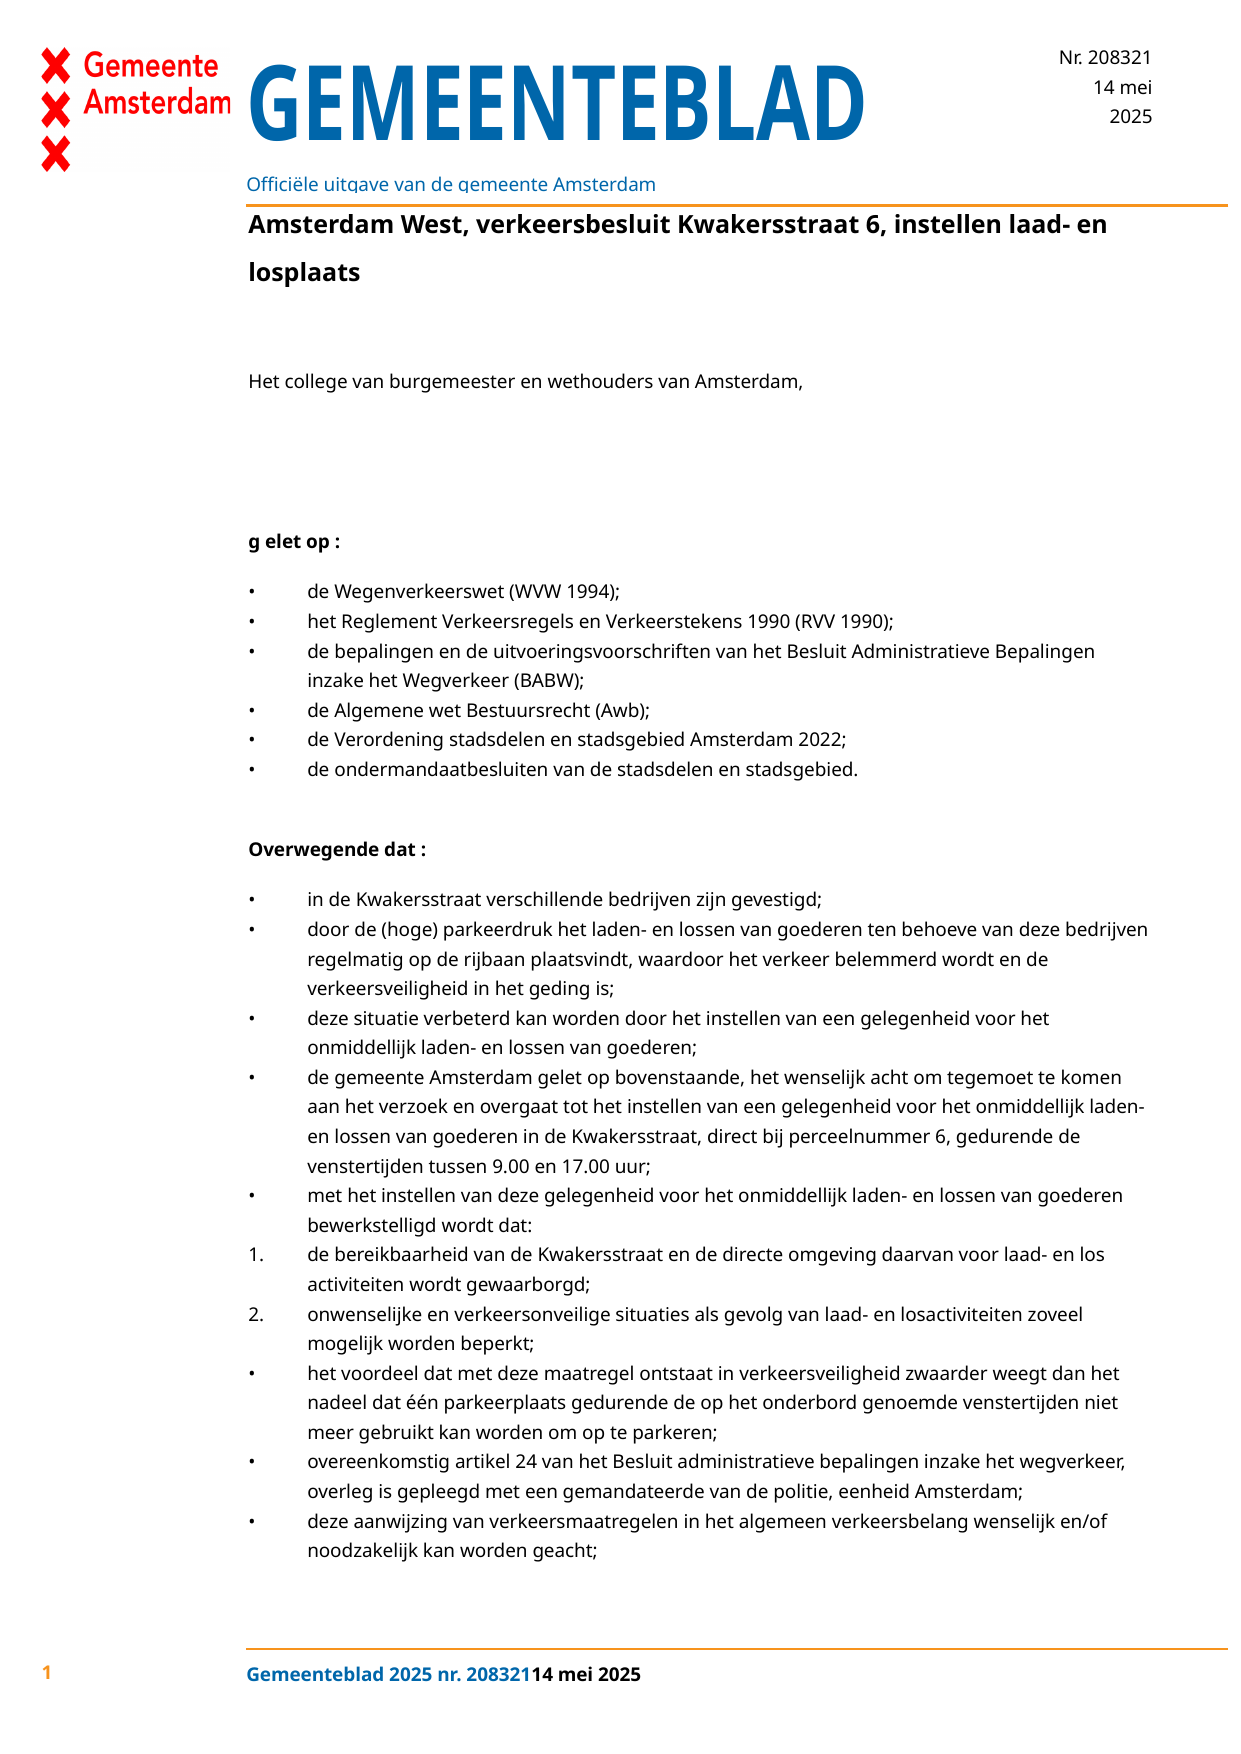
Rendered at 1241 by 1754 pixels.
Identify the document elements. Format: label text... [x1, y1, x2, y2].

text Het college van burgemeester en wethouders van Amsterdam, [248, 368, 1152, 394]
list de bepalingen en de uitvoeringsvoorschriften van het Besluit Administratieve Bepalingen inzake het Wegverkeer (BABW); [248, 638, 1152, 693]
list deze aanwijzing van verkeersmaatregelen in het algemeen verkeersbelang wenselijk en/of noodzakelijk kan worden geacht; [248, 1508, 1152, 1563]
list de Verordening stadsdelen en stadsgebied Amsterdam 2022; [248, 727, 1152, 752]
list de ondermandaatbesluiten van de stadsdelen en stadsgebied. [248, 756, 1152, 782]
list overeenkomstig artikel 24 van het Besluit administratieve bepalingen inzake het wegverkeer, overleg is gepleegd met een gemandateerde van de politie, eenheid Amsterdam; [248, 1449, 1152, 1504]
text g elet op : [248, 528, 1152, 554]
list het voordeel dat met deze maatregel ontstaat in verkeersveiligheid zwaarder weegt dan het nadeel dat één parkeerplaats gedurende de op het onderbord genoemde venstertijden niet meer gebruikt kan worden om op te parkeren; [248, 1360, 1152, 1445]
list de Algemene wet Bestuursrecht (Awb); [248, 697, 1152, 723]
list de gemeente Amsterdam gelet op bovenstaande, het wenselijk acht om tegemoet te komen aan het verzoek en overgaat tot het instellen van een gelegenheid voor het onmiddellijk laden- en lossen van goederen in de Kwakersstraat, direct bij perceelnummer 6, gedurende de venstertijden tussen 9.00 en 17.00 uur; [248, 1064, 1152, 1178]
picture [41, 47, 231, 172]
list de bereikbaarheid van de Kwakersstraat en de directe omgeving daarvan voor laad- en los activiteiten wordt gewaarborgd; [248, 1242, 1152, 1297]
text Overwegende dat : [248, 836, 1152, 862]
list de Wegenverkeerswet (WVW 1994); [248, 579, 1152, 604]
list in de Kwakersstraat verschillende bedrijven zijn gevestigd; [248, 887, 1152, 912]
list onwenselijke en verkeersonveilige situaties als gevolg van laad- en losactiviteiten zoveel mogelijk worden beperkt; [248, 1301, 1152, 1356]
list met het instellen van deze gelegenheid voor het onmiddellijk laden- en lossen van goederen bewerkstelligd wordt dat: [248, 1182, 1152, 1238]
list het Reglement Verkeersregels en Verkeerstekens 1990 (RVV 1990); [248, 608, 1152, 634]
list door de (hoge) parkeerdruk het laden- en lossen van goederen ten behoeve van deze bedrijven regelmatig op de rijbaan plaatsvindt, waardoor het verkeer belemmerd wordt en de verkeersveiligheid in het geding is; [248, 916, 1152, 1001]
text Amsterdam West, verkeersbesluit Kwakersstraat 6, instellen laad- en losplaats [248, 207, 1152, 288]
list deze situatie verbeterd kan worden door het instellen van een gelegenheid voor het onmiddellijk laden- en lossen van goederen; [248, 1005, 1152, 1060]
